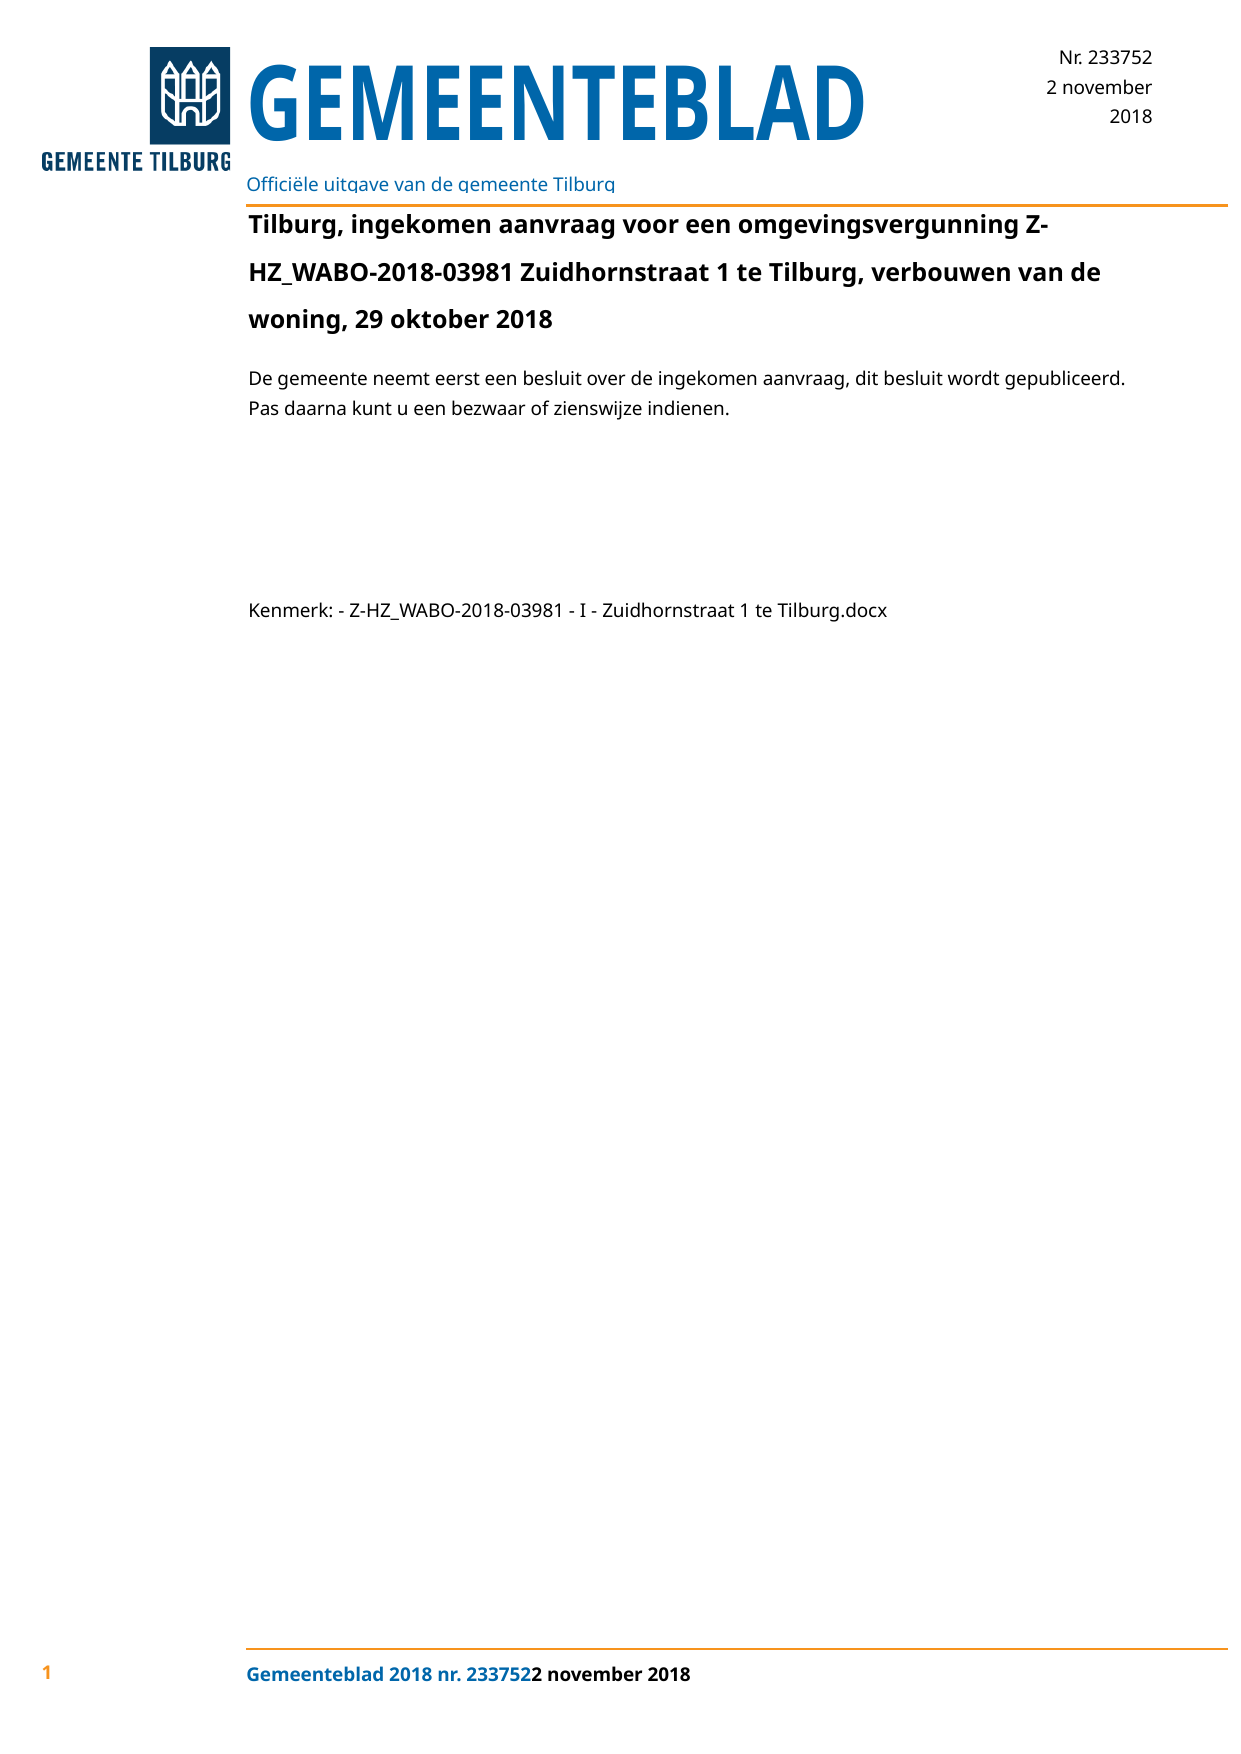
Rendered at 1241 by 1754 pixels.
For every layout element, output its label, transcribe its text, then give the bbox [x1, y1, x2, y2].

text Kenmerk: - Z-HZ_WABO-2018-03981 - I - Zuidhornstraat 1 te Tilburg.docx [248, 597, 1152, 622]
picture [41, 47, 231, 172]
text De gemeente neemt eerst een besluit over de ingekomen aanvraag, dit besluit wordt gepubliceerd. Pas daarna kunt u een bezwaar of zienswijze indienen. [248, 366, 1152, 421]
text Tilburg, ingekomen aanvraag voor een omgevingsvergunning Z-HZ_WABO-2018-03981 Zuidhornstraat 1 te Tilburg, verbouwen van de woning, 29 oktober 2018 [248, 207, 1152, 336]
